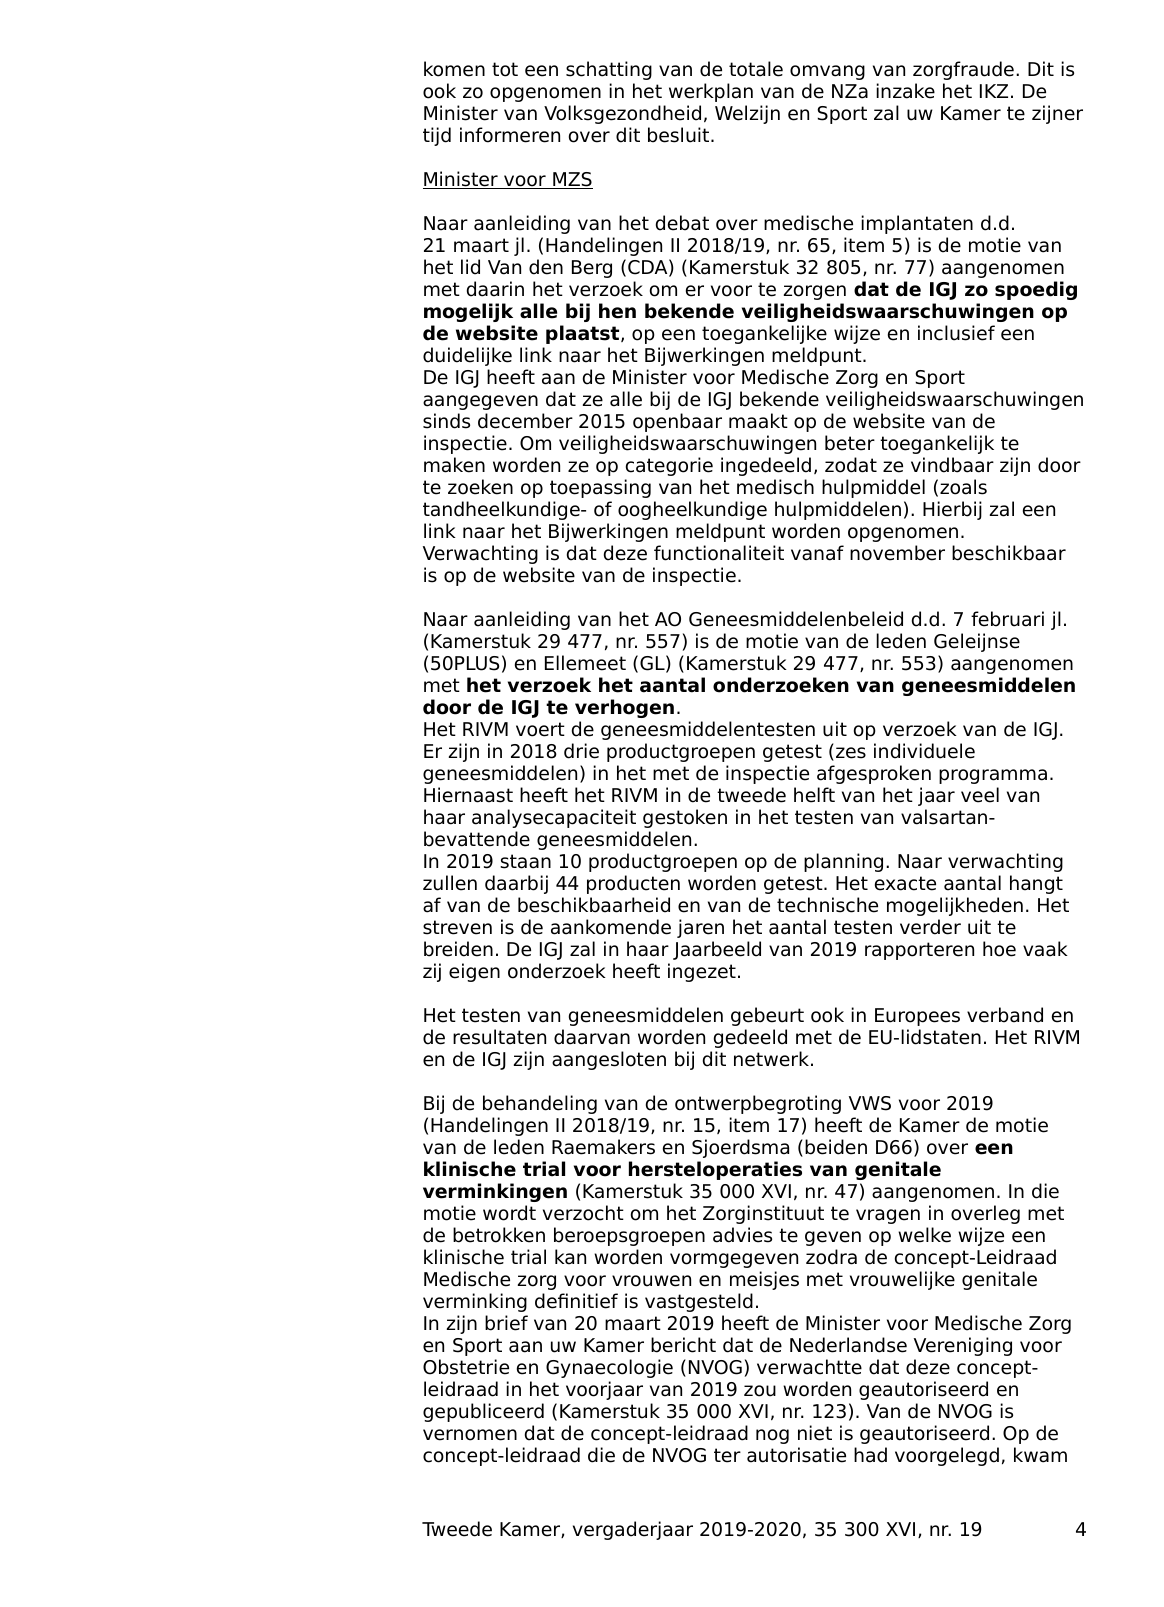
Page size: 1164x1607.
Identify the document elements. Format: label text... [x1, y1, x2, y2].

text De IGJ heeft aan de Minister voor Medische Zorg en Sport aangegeven dat ze alle bij de IGJ bekende veiligheidswaarschuwingen sinds december 2015 openbaar maakt op de website van de inspectie. Om veiligheidswaarschuwingen beter toegankelijk te maken worden ze op categorie ingedeeld, zodat ze vindbaar zijn door te zoeken op toepassing van het medisch hulpmiddel (zoals tandheelkundige- of oogheelkundige hulpmiddelen). Hierbij zal een link naar het Bijwerkingen meldpunt worden opgenomen. Verwachting is dat deze functionaliteit vanaf november beschikbaar is op de website van de inspectie. [422, 367, 1087, 587]
text Naar aanleiding van het debat over medische implantaten d.d. 21 maart jl. (Handelingen II 2018/19, nr. 65, item 5) is de motie van het lid Van den Berg (CDA) (Kamerstuk 32 805, nr. 77) aangenomen met daarin het verzoek om er voor te zorgen dat de IGJ zo spoedig mogelijk alle bij hen bekende veiligheidswaarschuwingen op de website plaatst, op een toegankelijke wijze en inclusief een duidelijke link naar het Bijwerkingen meldpunt. [422, 213, 1087, 367]
text Naar aanleiding van het AO Geneesmiddelenbeleid d.d. 7 februari jl. (Kamerstuk 29 477, nr. 557) is de motie van de leden Geleijnse (50PLUS) en Ellemeet (GL) (Kamerstuk 29 477, nr. 553) aangenomen met het verzoek het aantal onderzoeken van geneesmiddelen door de IGJ te verhogen. [422, 609, 1087, 719]
text Het RIVM voert de geneesmiddelentesten uit op verzoek van de IGJ. Er zijn in 2018 drie productgroepen getest (zes individuele geneesmiddelen) in het met de inspectie afgesproken programma. Hiernaast heeft het RIVM in de tweede helft van het jaar veel van haar analysecapaciteit gestoken in het testen van valsartan-bevattende geneesmiddelen. [422, 719, 1087, 851]
text In 2019 staan 10 productgroepen op de planning. Naar verwachting zullen daarbij 44 producten worden getest. Het exacte aantal hangt af van de beschikbaarheid en van de technische mogelijkheden. Het streven is de aankomende jaren het aantal testen verder uit te breiden. De IGJ zal in haar Jaarbeeld van 2019 rapporteren hoe vaak zij eigen onderzoek heeft ingezet. [422, 851, 1087, 983]
text In zijn brief van 20 maart 2019 heeft de Minister voor Medische Zorg en Sport aan uw Kamer bericht dat de Nederlandse Vereniging voor Obstetrie en Gynaecologie (NVOG) verwachtte dat deze concept-leidraad in het voorjaar van 2019 zou worden geautoriseerd en gepubliceerd (Kamerstuk 35 000 XVI, nr. 123). Van de NVOG is vernomen dat de concept-leidraad nog niet is geautoriseerd. Op de concept-leidraad die de NVOG ter autorisatie had voorgelegd, kwam [422, 1313, 1087, 1467]
text Het testen van geneesmiddelen gebeurt ook in Europees verband en de resultaten daarvan worden gedeeld met de EU-lidstaten. Het RIVM en de IGJ zijn aangesloten bij dit netwerk. [422, 1005, 1087, 1071]
text Bij de behandeling van de ontwerpbegroting VWS voor 2019 (Handelingen II 2018/19, nr. 15, item 17) heeft de Kamer de motie van de leden Raemakers en Sjoerdsma (beiden D66) over een klinische trial voor hersteloperaties van genitale verminkingen (Kamerstuk 35 000 XVI, nr. 47) aangenomen. In die motie wordt verzocht om het Zorginstituut te vragen in overleg met de betrokken beroepsgroepen advies te geven op welke wijze een klinische trial kan worden vormgegeven zodra de concept-Leidraad Medische zorg voor vrouwen en meisjes met vrouwelijke genitale verminking definitief is vastgesteld. [422, 1093, 1087, 1313]
text komen tot een schatting van de totale omvang van zorgfraude. Dit is ook zo opgenomen in het werkplan van de NZa inzake het IKZ. De Minister van Volksgezondheid, Welzijn en Sport zal uw Kamer te zijner tijd informeren over dit besluit. [422, 59, 1087, 147]
subtitle Minister voor MZS [422, 169, 1087, 191]
